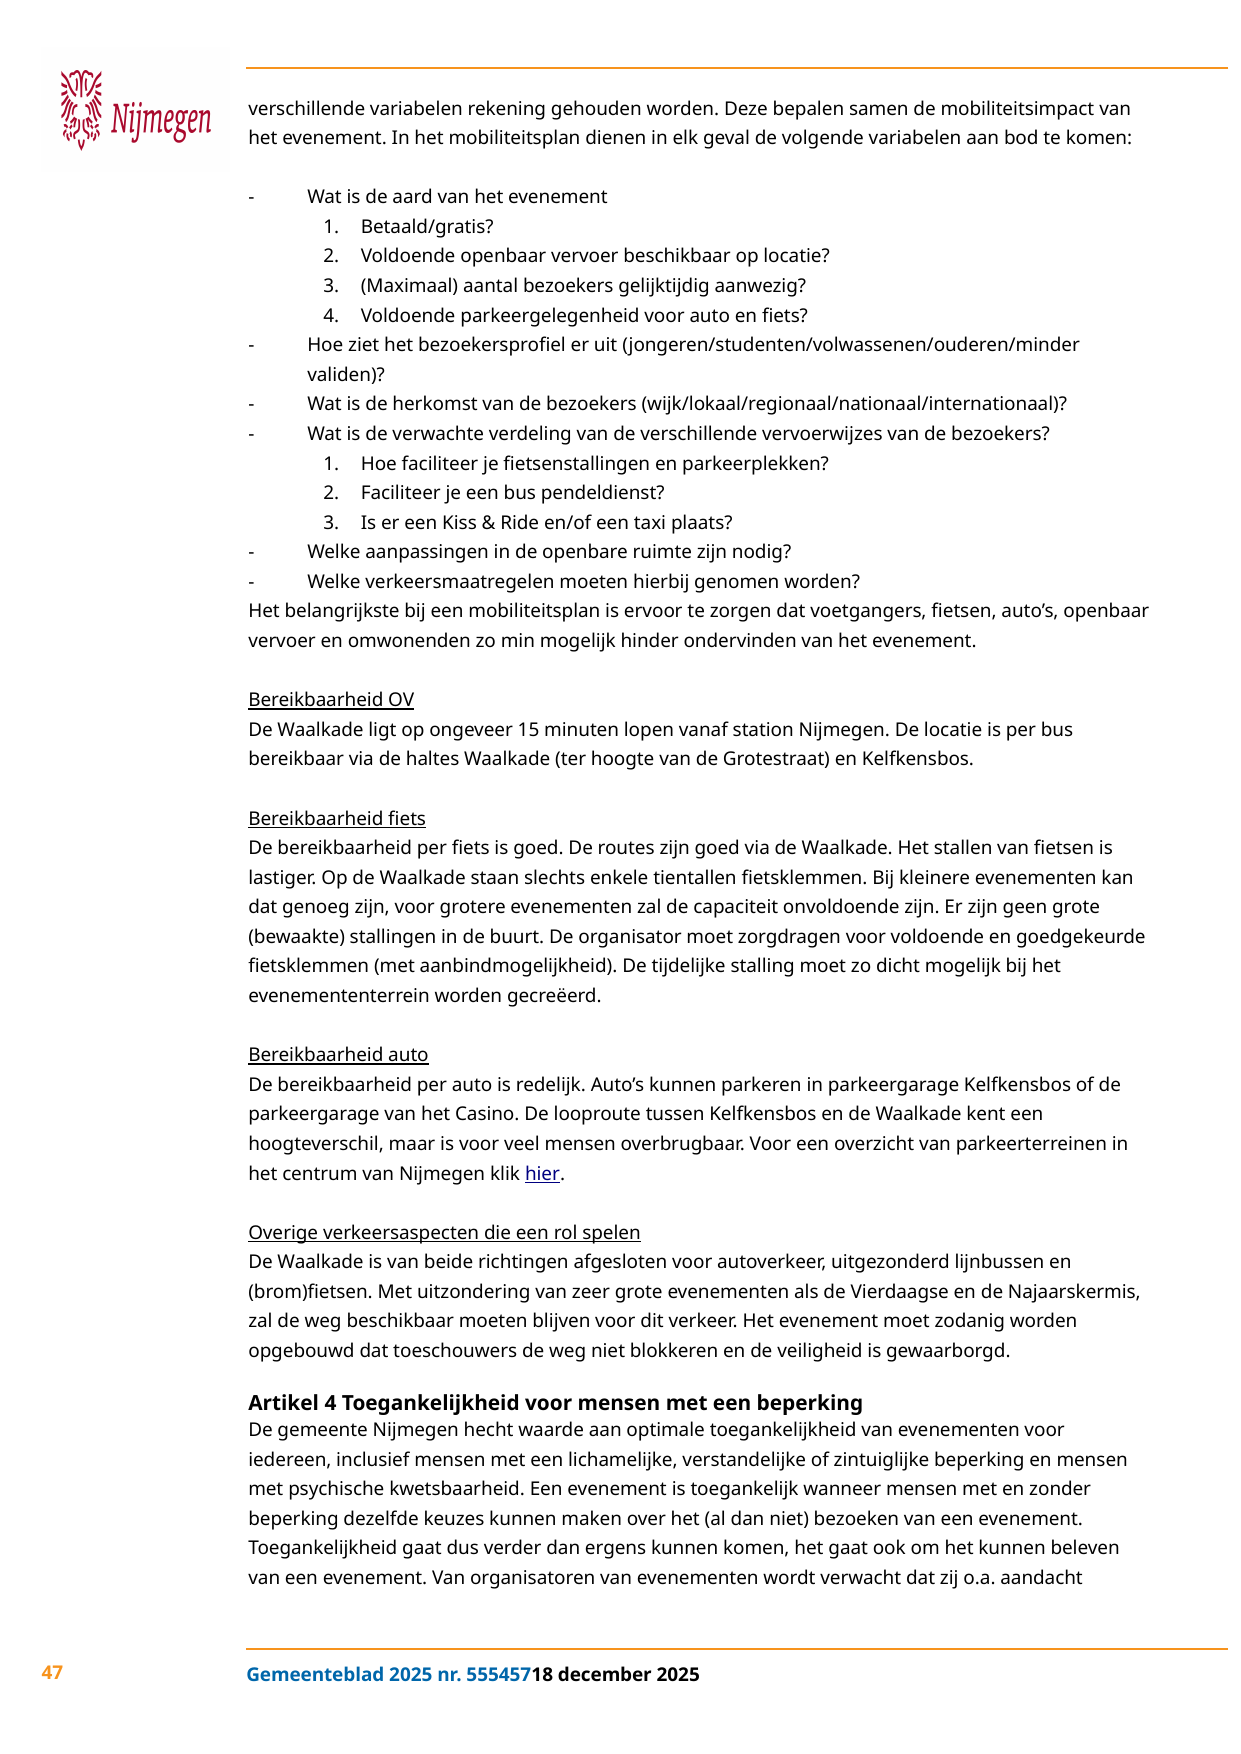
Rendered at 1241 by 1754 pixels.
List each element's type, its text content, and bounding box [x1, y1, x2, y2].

text Bereikbaarheid OV [248, 686, 1152, 712]
list Welke verkeersmaatregelen moeten hierbij genomen worden? [248, 568, 1152, 594]
text Artikel 4 Toegankelijkheid voor mensen met een beperking [248, 1388, 1152, 1416]
text De Waalkade is van beide richtingen afgesloten voor autoverkeer, uitgezonderd lijnbussen en (brom)fietsen. Met uitzondering van zeer grote evenementen als de Vierdaagse en de Najaarskermis, zal de weg beschikbaar moeten blijven voor dit verkeer. Het evenement moet zodanig worden opgebouwd dat toeschouwers de weg niet blokkeren en de veiligheid is gewaarborgd. [248, 1248, 1152, 1363]
list Voldoende openbaar vervoer beschikbaar op locatie? [323, 243, 1152, 268]
picture [41, 47, 231, 172]
list Faciliteer je een bus pendeldienst? [323, 479, 1152, 505]
list (Maximaal) aantal bezoekers gelijktijdig aanwezig? [323, 272, 1152, 298]
text De gemeente Nijmegen hecht waarde aan optimale toegankelijkheid van evenementen voor iedereen, inclusief mensen met een lichamelijke, verstandelijke of zintuiglijke beperking en mensen met psychische kwetsbaarheid. Een evenement is toegankelijk wanneer mensen met en zonder beperking dezelfde keuzes kunnen maken over het (al dan niet) bezoeken van een evenement. Toegankelijkheid gaat dus verder dan ergens kunnen komen, het gaat ook om het kunnen beleven van een evenement. Van organisatoren van evenementen wordt verwacht dat zij o.a. aandacht [248, 1416, 1152, 1590]
text Overige verkeersaspecten die een rol spelen [248, 1219, 1152, 1245]
text De Waalkade ligt op ongeveer 15 minuten lopen vanaf station Nijmegen. De locatie is per bus bereikbaar via de haltes Waalkade (ter hoogte van de Grotestraat) en Kelfkensbos. [248, 716, 1152, 771]
list Hoe faciliteer je fietsenstallingen en parkeerplekken? [323, 450, 1152, 476]
list Welke aanpassingen in de openbare ruimte zijn nodig? [248, 538, 1152, 564]
list Wat is de aard van het evenement [248, 183, 1152, 209]
list Betaald/gratis? [323, 213, 1152, 239]
text De bereikbaarheid per auto is redelijk. Auto’s kunnen parkeren in parkeergarage Kelfkensbos of de parkeergarage van het Casino. De looproute tussen Kelfkensbos en de Waalkade kent een hoogteverschil, maar is voor veel mensen overbrugbaar. Voor een overzicht van parkeerterreinen in het centrum van Nijmegen klik hier. [248, 1071, 1152, 1186]
text De bereikbaarheid per fiets is goed. De routes zijn goed via de Waalkade. Het stallen van fietsen is lastiger. Op de Waalkade staan slechts enkele tientallen fietsklemmen. Bij kleinere evenementen kan dat genoeg zijn, voor grotere evenementen zal de capaciteit onvoldoende zijn. Er zijn geen grote (bewaakte) stallingen in de buurt. De organisator moet zorgdragen voor voldoende en goedgekeurde fietsklemmen (met aanbindmogelijkheid). De tijdelijke stalling moet zo dicht mogelijk bij het evenemententerrein worden gecreëerd. [248, 834, 1152, 1008]
text Bereikbaarheid auto [248, 1041, 1152, 1067]
list Voldoende parkeergelegenheid voor auto en fiets? [323, 302, 1152, 328]
list Wat is de verwachte verdeling van de verschillende vervoerwijzes van de bezoekers? [248, 420, 1152, 446]
list Is er een Kiss & Ride en/of een taxi plaats? [323, 509, 1152, 535]
text Bereikbaarheid fiets [248, 805, 1152, 831]
text Het belangrijkste bij een mobiliteitsplan is ervoor te zorgen dat voetgangers, fietsen, auto’s, openbaar vervoer en omwonenden zo min mogelijk hinder ondervinden van het evenement. [248, 598, 1152, 653]
text verschillende variabelen rekening gehouden worden. Deze bepalen samen de mobiliteitsimpact van het evenement. In het mobiliteitsplan dienen in elk geval de volgende variabelen aan bod te komen: [248, 95, 1152, 150]
list Hoe ziet het bezoekersprofiel er uit (jongeren/studenten/volwassenen/ouderen/minder validen)? [248, 331, 1152, 387]
list Wat is de herkomst van de bezoekers (wijk/lokaal/regionaal/nationaal/internationaal)? [248, 391, 1152, 416]
